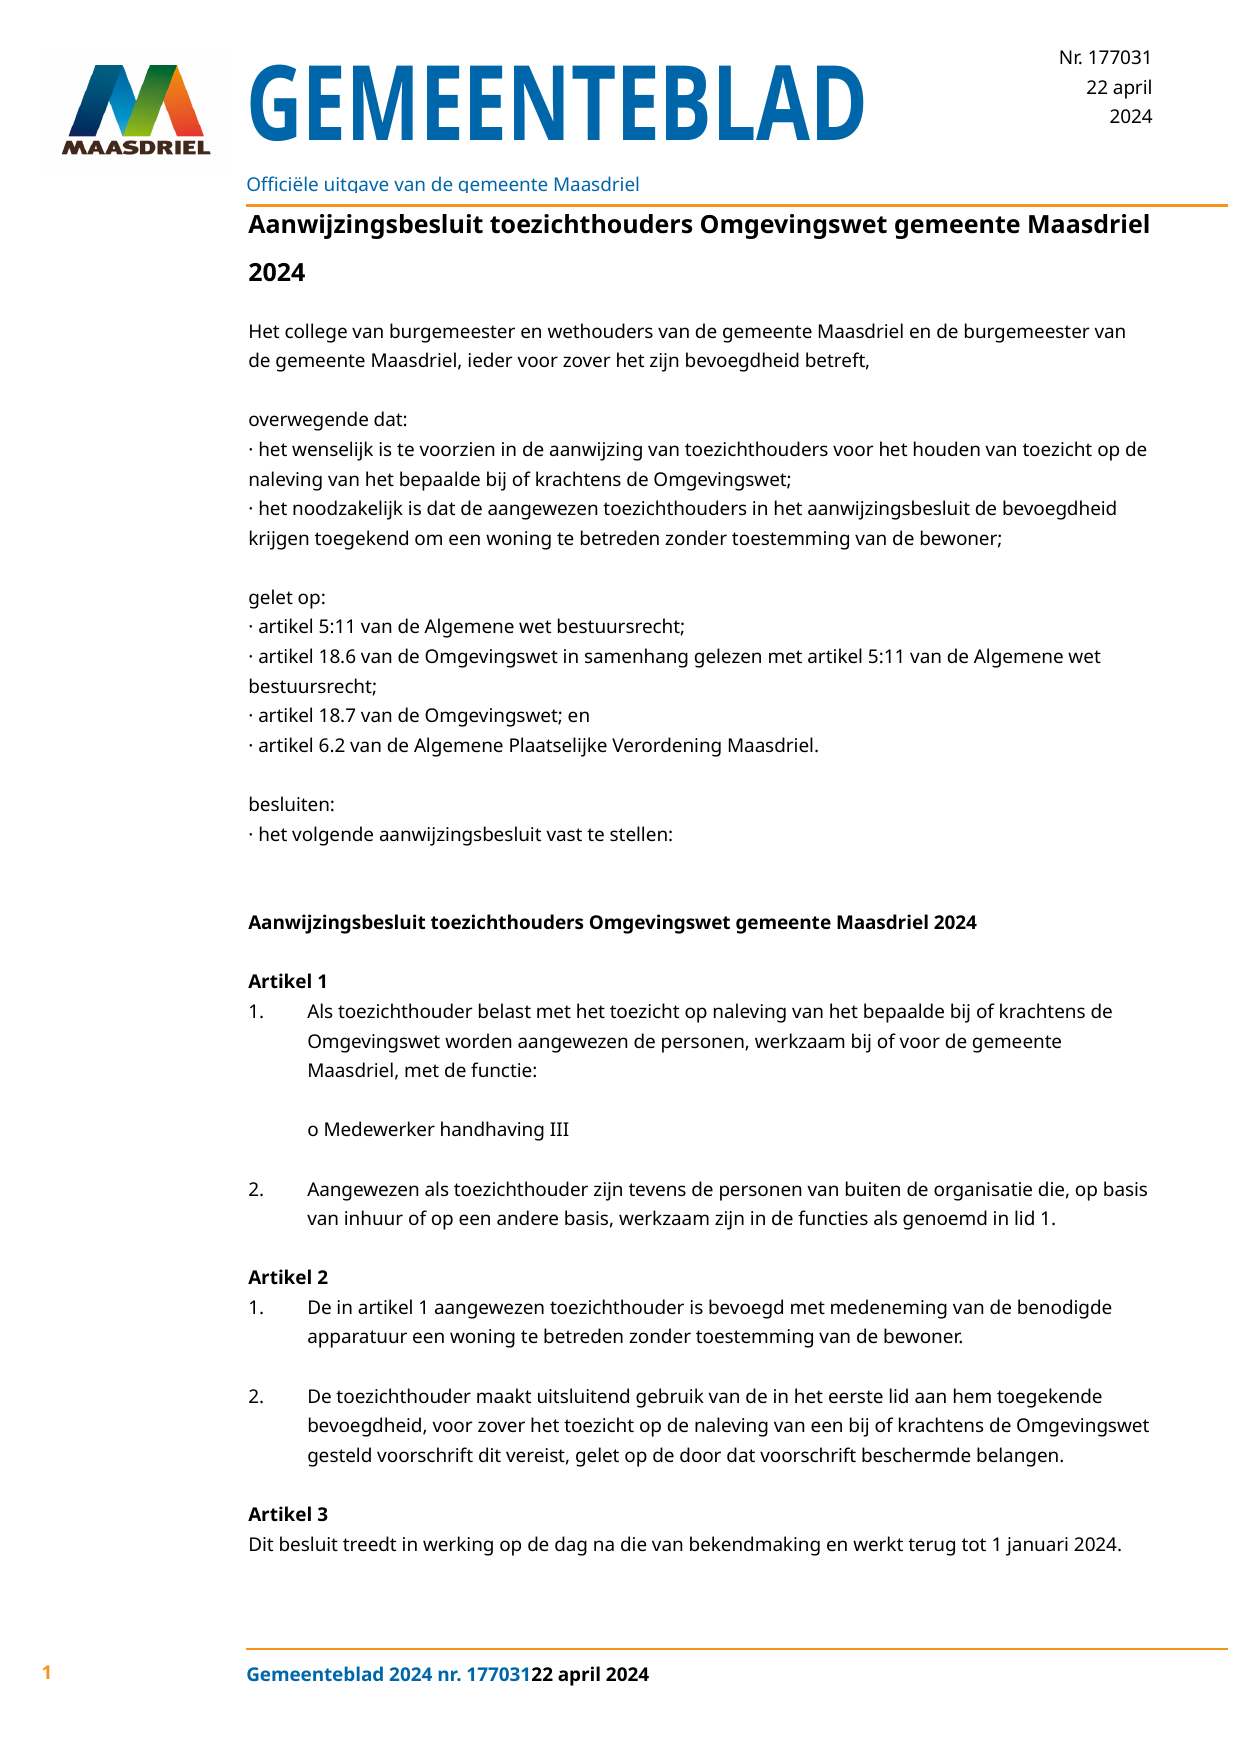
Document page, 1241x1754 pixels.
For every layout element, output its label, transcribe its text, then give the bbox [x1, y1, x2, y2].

list De in artikel 1 aangewezen toezichthouder is bevoegd met medeneming van de benodigde apparatuur een woning te betreden zonder toestemming van de bewoner. [248, 1294, 1152, 1349]
list Als toezichthouder belast met het toezicht op naleving van het bepaalde bij of krachtens de Omgevingswet worden aangewezen de personen, werkzaam bij of voor de gemeente Maasdriel, met de functie: [248, 998, 1152, 1083]
text · het noodzakelijk is dat de aangewezen toezichthouders in het aanwijzingsbesluit de bevoegdheid krijgen toegekend om een woning te betreden zonder toestemming van de bewoner; [248, 495, 1152, 551]
text Aanwijzingsbesluit toezichthouders Omgevingswet gemeente Maasdriel 2024 [248, 207, 1152, 288]
text Artikel 2 [248, 1264, 1152, 1290]
text Aanwijzingsbesluit toezichthouders Omgevingswet gemeente Maasdriel 2024 [248, 909, 1152, 935]
list De toezichthouder maakt uitsluitend gebruik van de in het eerste lid aan hem toegekende bevoegdheid, voor zover het toezicht op de naleving van een bij of krachtens de Omgevingswet gesteld voorschrift dit vereist, gelet op de door dat voorschrift beschermde belangen. [248, 1383, 1152, 1468]
text · het volgende aanwijzingsbesluit vast te stellen: [248, 821, 1152, 847]
text overwegende dat: [248, 407, 1152, 432]
text · artikel 5:11 van de Algemene wet bestuursrecht; [248, 614, 1152, 639]
text · het wenselijk is te voorzien in de aanwijzing van toezichthouders voor het houden van toezicht op de naleving van het bepaalde bij of krachtens de Omgevingswet; [248, 436, 1152, 492]
text besluiten: [248, 791, 1152, 817]
text Het college van burgemeester en wethouders van de gemeente Maasdriel en de burgemeester van de gemeente Maasdriel, ieder voor zover het zijn bevoegdheid betreft, [248, 318, 1152, 373]
list Aangewezen als toezichthouder zijn tevens de personen van buiten de organisatie die, op basis van inhuur of op een andere basis, werkzaam zijn in de functies als genoemd in lid 1. [248, 1176, 1152, 1231]
text Artikel 1 [248, 969, 1152, 994]
text · artikel 18.7 van de Omgevingswet; en [248, 702, 1152, 728]
text gelet op: [248, 584, 1152, 610]
text Artikel 3 [248, 1501, 1152, 1527]
list o Medewerker handhaving III [248, 1117, 1152, 1142]
text Dit besluit treedt in werking op de dag na die van bekendmaking en werkt terug tot 1 januari 2024. [248, 1531, 1152, 1557]
picture [41, 47, 231, 172]
text · artikel 6.2 van de Algemene Plaatselijke Verordening Maasdriel. [248, 732, 1152, 758]
text · artikel 18.6 van de Omgevingswet in samenhang gelezen met artikel 5:11 van de Algemene wet bestuursrecht; [248, 643, 1152, 699]
